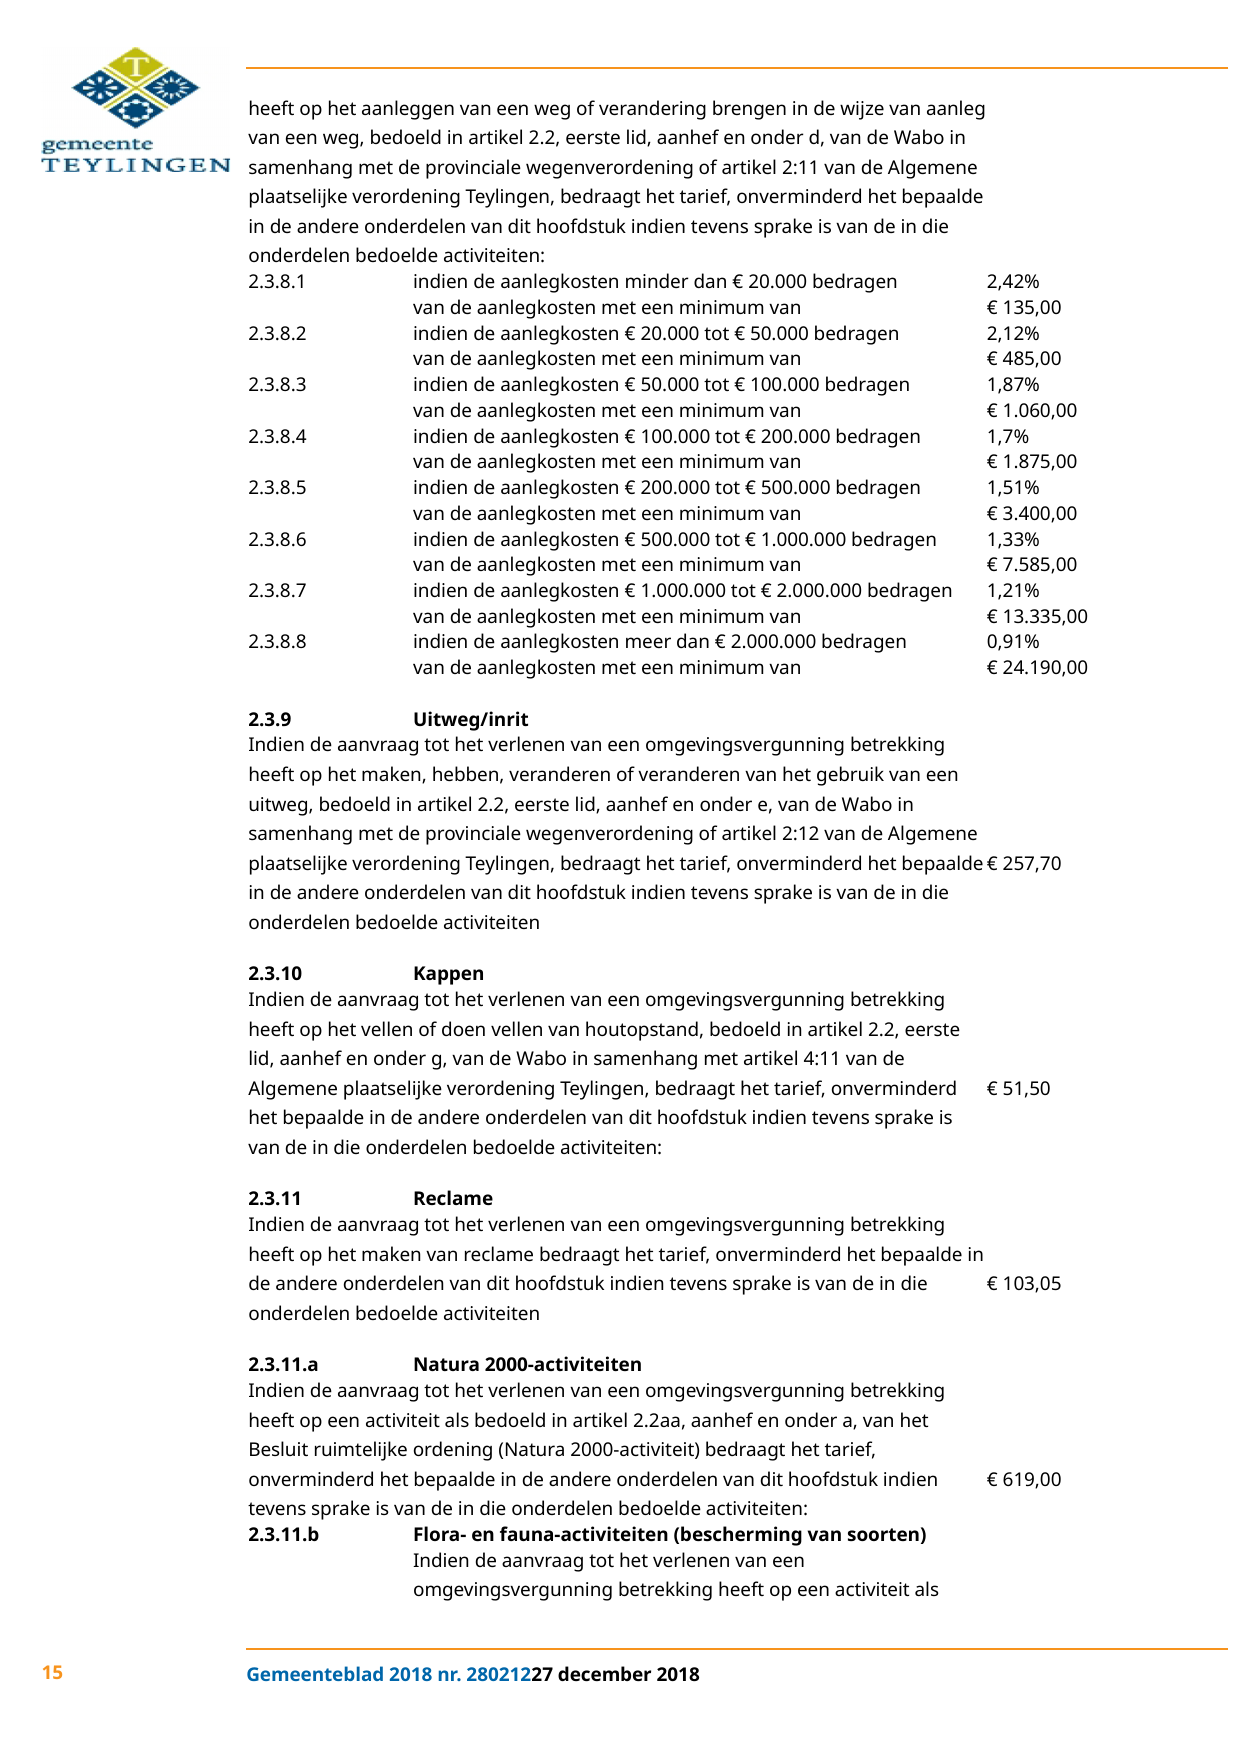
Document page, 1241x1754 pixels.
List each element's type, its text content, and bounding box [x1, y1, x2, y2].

table_cell [987, 1326, 1152, 1352]
table_cell van de aanlegkosten met een minimum van [413, 603, 987, 629]
table_cell Reclame [413, 1186, 987, 1211]
table_cell van de aanlegkosten met een minimum van [413, 397, 987, 423]
table_cell 1,87% [987, 371, 1152, 397]
table_cell 1,33% [987, 526, 1152, 551]
table_cell [248, 1160, 413, 1186]
table_cell € 24.190,00 [987, 654, 1152, 680]
table_cell [413, 935, 987, 961]
table_cell [987, 1352, 1152, 1377]
table_cell 2.3.11 [248, 1186, 413, 1211]
table_cell € 7.585,00 [987, 551, 1152, 577]
picture [41, 47, 231, 172]
table_cell van de aanlegkosten met een minimum van [413, 551, 987, 577]
table_cell 2.3.10 [248, 961, 413, 986]
table_cell 2.3.11.a [248, 1352, 413, 1377]
table_cell 1,21% [987, 577, 1152, 603]
table_cell 0,91% [987, 629, 1152, 654]
table_cell [987, 680, 1152, 706]
table_cell 2.3.8.8 [248, 629, 413, 654]
table_cell € 1.875,00 [987, 449, 1152, 474]
table_cell Indien de aanvraag tot het verlenen van een omgevingsvergunning betrekking heeft op het maken, hebben, veranderen of veranderen van het gebruik van een uitweg, bedoeld in artikel 2.2, eerste lid, aanhef en onder e, van de Wabo in samenhang met de provinciale wegenverordening of artikel 2:12 van de Algemene plaatselijke verordening Teylingen, bedraagt het tarief, onverminderd het bepaalde in de andere onderdelen van dit hoofdstuk indien tevens sprake is van de in die onderdelen bedoelde activiteiten [248, 732, 987, 935]
table_cell indien de aanlegkosten € 50.000 tot € 100.000 bedragen [413, 371, 987, 397]
table_cell [248, 294, 413, 320]
table_cell € 103,05 [987, 1211, 1152, 1326]
table_cell [987, 1547, 1152, 1602]
table_cell indien de aanlegkosten € 1.000.000 tot € 2.000.000 bedragen [413, 577, 987, 603]
table_cell [987, 961, 1152, 986]
table_cell 2.3.11.b [248, 1521, 413, 1547]
table_cell € 619,00 [987, 1377, 1152, 1521]
table_cell [987, 935, 1152, 961]
table_cell € 257,70 [987, 732, 1152, 935]
table_cell € 135,00 [987, 294, 1152, 320]
table_cell [248, 500, 413, 526]
table_cell [987, 706, 1152, 732]
table_cell [987, 95, 1152, 268]
table_cell 2.3.8.6 [248, 526, 413, 551]
table_cell [248, 397, 413, 423]
table_cell indien de aanlegkosten € 500.000 tot € 1.000.000 bedragen [413, 526, 987, 551]
table_cell indien de aanlegkosten € 20.000 tot € 50.000 bedragen [413, 320, 987, 346]
table_cell 2,12% [987, 320, 1152, 346]
table_cell € 51,50 [987, 986, 1152, 1160]
table_cell [248, 680, 413, 706]
table_cell € 13.335,00 [987, 603, 1152, 629]
table_cell indien de aanlegkosten € 200.000 tot € 500.000 bedragen [413, 474, 987, 500]
table_cell Kappen [413, 961, 987, 986]
table_cell indien de aanlegkosten meer dan € 2.000.000 bedragen [413, 629, 987, 654]
table_cell [987, 1186, 1152, 1211]
table_cell [248, 551, 413, 577]
table_cell [248, 935, 413, 961]
table_cell € 1.060,00 [987, 397, 1152, 423]
table_cell indien de aanlegkosten € 100.000 tot € 200.000 bedragen [413, 423, 987, 448]
table_cell [248, 449, 413, 474]
table_cell Indien de aanvraag tot het verlenen van een omgevingsvergunning betrekking heeft op een activiteit als [413, 1547, 987, 1602]
table_cell 1,7% [987, 423, 1152, 448]
table_cell [413, 1326, 987, 1352]
table_cell Flora- en fauna-activiteiten (bescherming van soorten) [413, 1521, 987, 1547]
table_cell [413, 1160, 987, 1186]
table_cell van de aanlegkosten met een minimum van [413, 654, 987, 680]
table_cell van de aanlegkosten met een minimum van [413, 449, 987, 474]
table_cell [248, 654, 413, 680]
table_cell [248, 346, 413, 371]
table_cell [987, 1521, 1152, 1547]
table_cell Indien de aanvraag tot het verlenen van een omgevingsvergunning betrekking heeft op een activiteit als bedoeld in artikel 2.2aa, aanhef en onder a, van het Besluit ruimtelijke ordening (Natura 2000-activiteit) bedraagt het tarief, onverminderd het bepaalde in de andere onderdelen van dit hoofdstuk indien tevens sprake is van de in die onderdelen bedoelde activiteiten: [248, 1377, 987, 1521]
table_cell van de aanlegkosten met een minimum van [413, 294, 987, 320]
table_cell 2.3.8.4 [248, 423, 413, 448]
table_cell € 3.400,00 [987, 500, 1152, 526]
table_cell heeft op het aanleggen van een weg of verandering brengen in de wijze van aanleg van een weg, bedoeld in artikel 2.2, eerste lid, aanhef en onder d, van de Wabo in samenhang met de provinciale wegenverordening of artikel 2:11 van de Algemene plaatselijke verordening Teylingen, bedraagt het tarief, onverminderd het bepaalde in de andere onderdelen van dit hoofdstuk indien tevens sprake is van de in die onderdelen bedoelde activiteiten: [248, 95, 987, 268]
table_cell indien de aanlegkosten minder dan € 20.000 bedragen [413, 269, 987, 294]
table_cell 2.3.8.5 [248, 474, 413, 500]
table_cell [987, 1160, 1152, 1186]
table_cell Natura 2000-activiteiten [413, 1352, 987, 1377]
table_cell 2,42% [987, 269, 1152, 294]
table_cell van de aanlegkosten met een minimum van [413, 500, 987, 526]
table_cell 2.3.8.1 [248, 269, 413, 294]
table_cell 2.3.8.3 [248, 371, 413, 397]
table_cell [248, 1326, 413, 1352]
table_cell van de aanlegkosten met een minimum van [413, 346, 987, 371]
table_cell 1,51% [987, 474, 1152, 500]
table_cell Indien de aanvraag tot het verlenen van een omgevingsvergunning betrekking heeft op het vellen of doen vellen van houtopstand, bedoeld in artikel 2.2, eerste lid, aanhef en onder g, van de Wabo in samenhang met artikel 4:11 van de Algemene plaatselijke verordening Teylingen, bedraagt het tarief, onverminderd het bepaalde in de andere onderdelen van dit hoofdstuk indien tevens sprake is van de in die onderdelen bedoelde activiteiten: [248, 986, 987, 1160]
table_cell [248, 603, 413, 629]
table_cell 2.3.9 [248, 706, 413, 732]
table_cell [413, 680, 987, 706]
table_cell Indien de aanvraag tot het verlenen van een omgevingsvergunning betrekking heeft op het maken van reclame bedraagt het tarief, onverminderd het bepaalde in de andere onderdelen van dit hoofdstuk indien tevens sprake is van de in die onderdelen bedoelde activiteiten [248, 1211, 987, 1326]
table_cell [248, 1547, 413, 1602]
table_cell 2.3.8.2 [248, 320, 413, 346]
table_cell Uitweg/inrit [413, 706, 987, 732]
table_cell € 485,00 [987, 346, 1152, 371]
table_cell 2.3.8.7 [248, 577, 413, 603]
